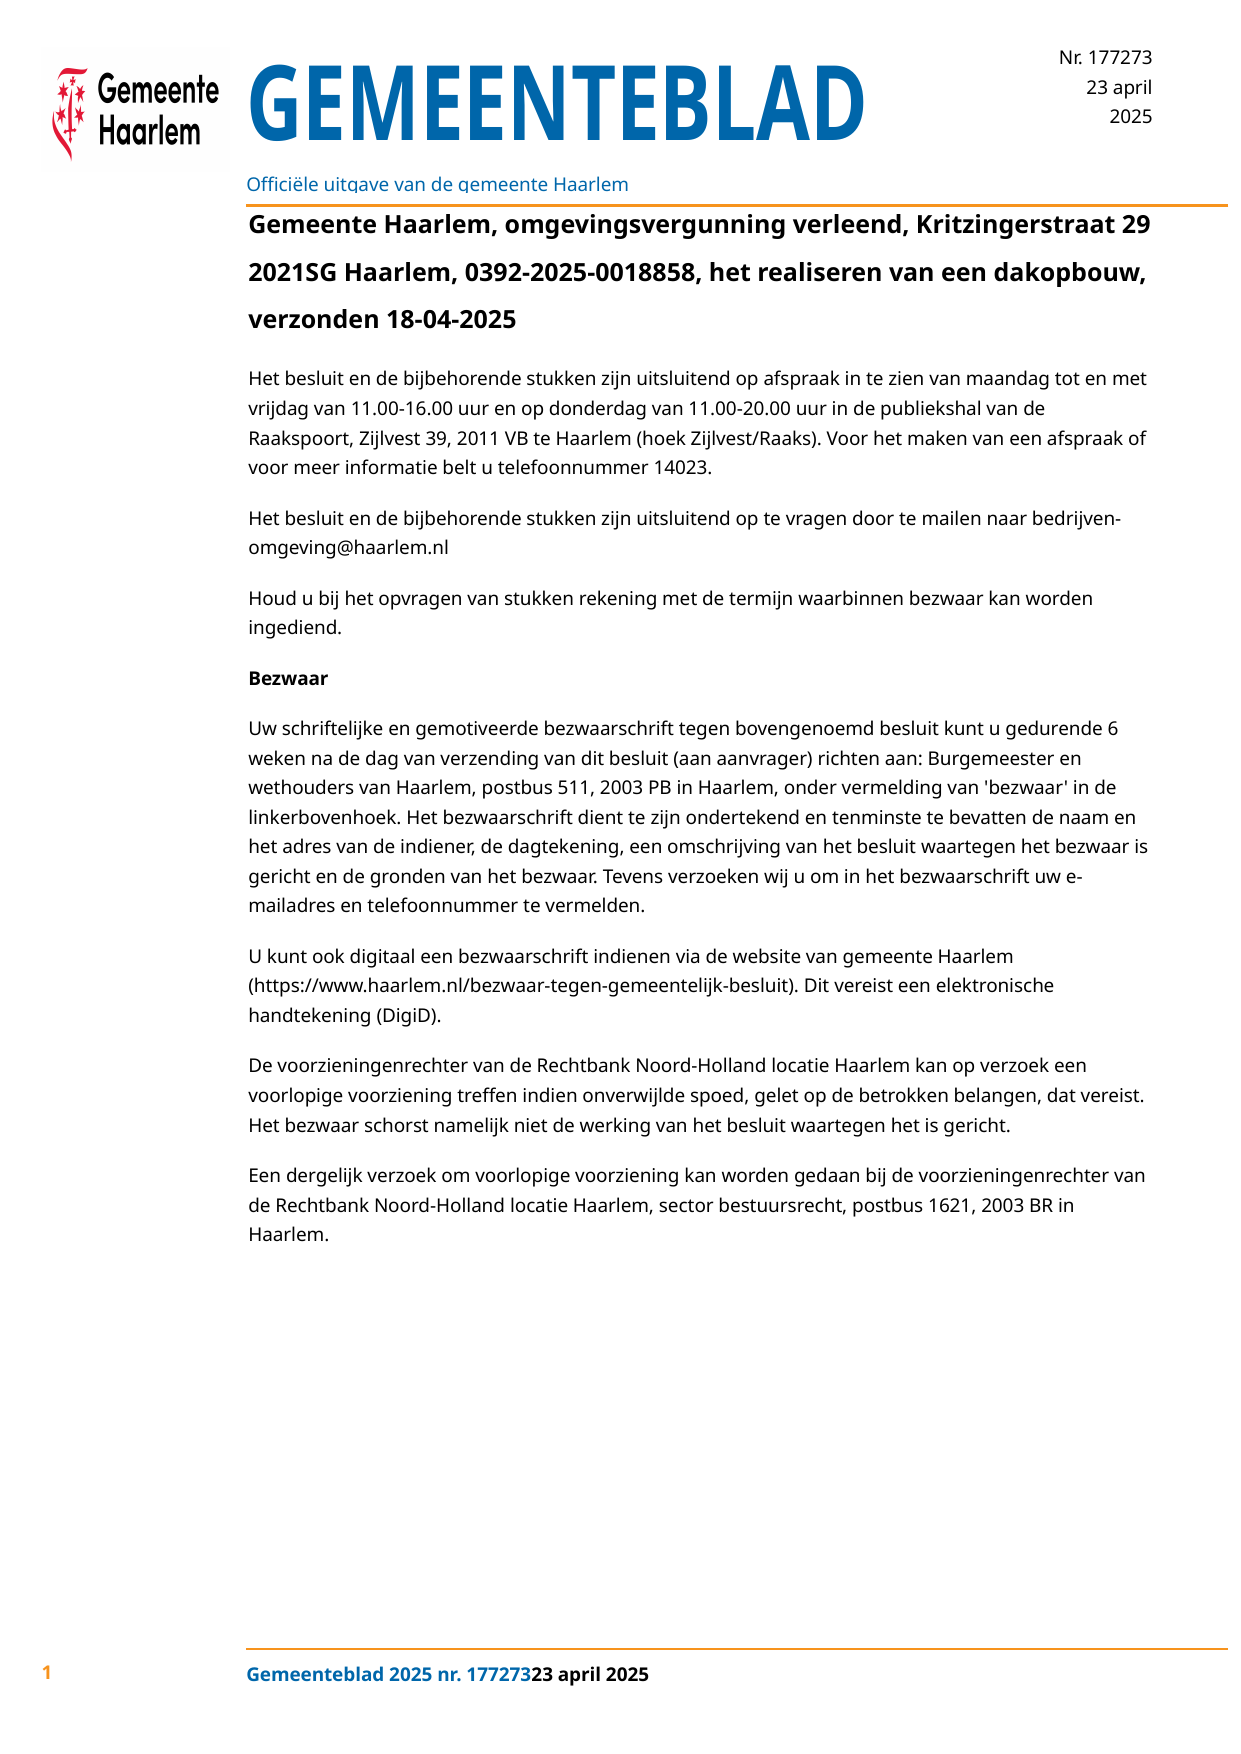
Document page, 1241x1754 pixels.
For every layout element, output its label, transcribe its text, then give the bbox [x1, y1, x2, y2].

text De voorzieningenrechter van de Rechtbank Noord-Holland locatie Haarlem kan op verzoek een voorlopige voorziening treffen indien onverwijlde spoed, gelet op de betrokken belangen, dat vereist. Het bezwaar schorst namelijk niet de werking van het besluit waartegen het is gericht. [248, 1053, 1152, 1137]
text Het besluit en de bijbehorende stukken zijn uitsluitend op te vragen door te mailen naar bedrijven-omgeving@haarlem.nl [248, 505, 1152, 560]
text Houd u bij het opvragen van stukken rekening met de termijn waarbinnen bezwaar kan worden ingediend. [248, 585, 1152, 640]
picture [41, 47, 231, 172]
text Een dergelijk verzoek om voorlopige voorziening kan worden gedaan bij de voorzieningenrechter van de Rechtbank Noord-Holland locatie Haarlem, sector bestuursrecht, postbus 1621, 2003 BR in Haarlem. [248, 1162, 1152, 1247]
text U kunt ook digitaal een bezwaarschrift indienen via de website van gemeente Haarlem (https://www.haarlem.nl/bezwaar-tegen-gemeentelijk-besluit). Dit vereist een elektronische handtekening (DigiD). [248, 943, 1152, 1028]
text Uw schriftelijke en gemotiveerde bezwaarschrift tegen bovengenoemd besluit kunt u gedurende 6 weken na de dag van verzending van dit besluit (aan aanvrager) richten aan: Burgemeester en wethouders van Haarlem, postbus 511, 2003 PB in Haarlem, onder vermelding van 'bezwaar' in de linkerbovenhoek. Het bezwaarschrift dient te zijn ondertekend en tenminste te bevatten de naam en het adres van de indiener, de dagtekening, een omschrijving van het besluit waartegen het bezwaar is gericht en de gronden van het bezwaar. Tevens verzoeken wij u om in het bezwaarschrift uw e-mailadres en telefoonnummer te vermelden. [248, 715, 1152, 918]
text Het besluit en de bijbehorende stukken zijn uitsluitend op afspraak in te zien van maandag tot en met vrijdag van 11.00-16.00 uur en op donderdag van 11.00-20.00 uur in de publiekshal van de Raakspoort, Zijlvest 39, 2011 VB te Haarlem (hoek Zijlvest/Raaks). Voor het maken van een afspraak of voor meer informatie belt u telefoonnummer 14023. [248, 366, 1152, 480]
text Bezwaar [248, 665, 1152, 690]
text Gemeente Haarlem, omgevingsvergunning verleend, Kritzingerstraat 29 2021SG Haarlem, 0392-2025-0018858, het realiseren van een dakopbouw, verzonden 18-04-2025 [248, 207, 1152, 336]
